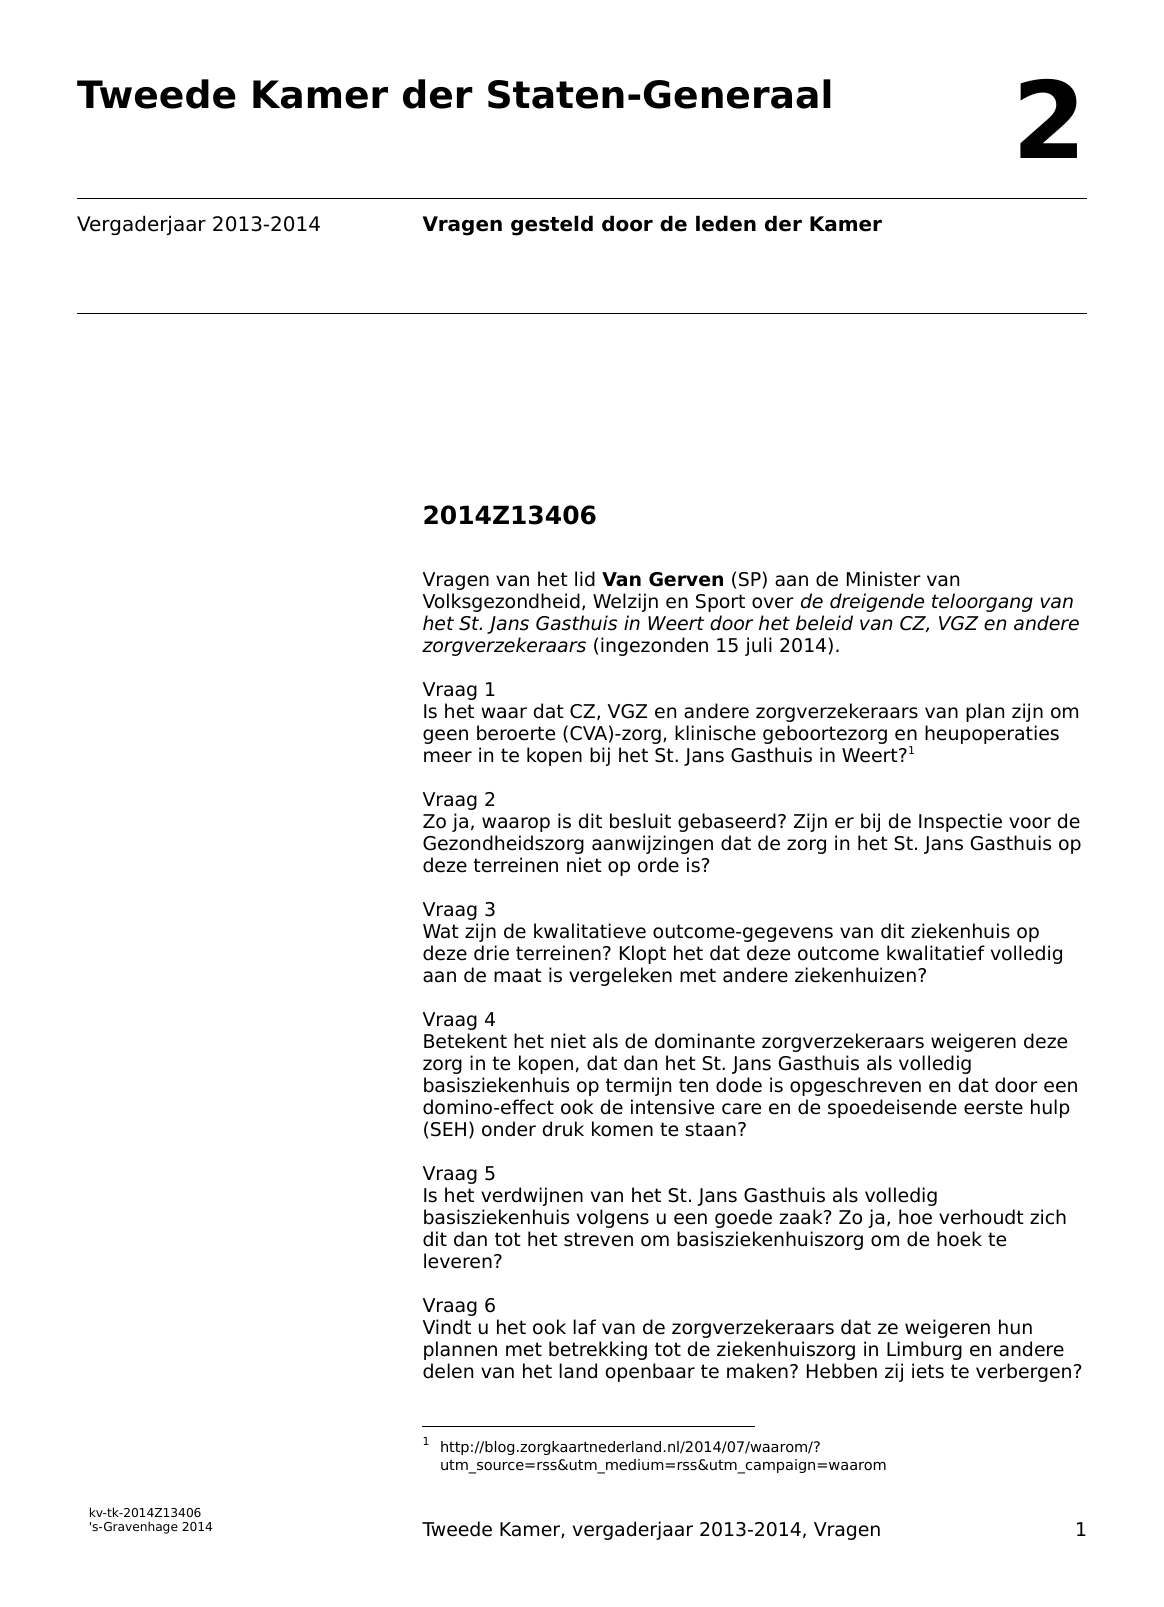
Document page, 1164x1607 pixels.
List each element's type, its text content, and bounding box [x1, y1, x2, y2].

text Vindt u het ook laf van de zorgverzekeraars dat ze weigeren hun plannen met betrekking tot de ziekenhuiszorg in Limburg en andere delen van het land openbaar te maken? Hebben zij iets te verbergen? [422, 1317, 1087, 1383]
table_header 2 [886, 59, 1087, 198]
table_cell Vergaderjaar 2013-2014 [77, 199, 422, 313]
text Vraag 1 [422, 679, 1087, 701]
text Vraag 3 [422, 899, 1087, 921]
text Vraag 6 [422, 1295, 1087, 1317]
text Vragen van het lid Van Gerven (SP) aan de Minister van Volksgezondheid, Welzijn en Sport over de dreigende teloorgang van het St. Jans Gasthuis in Weert door het beleid van CZ, VGZ en andere zorgverzekeraars (ingezonden 15 juli 2014). [422, 569, 1087, 657]
text Betekent het niet als de dominante zorgverzekeraars weigeren deze zorg in te kopen, dat dan het St. Jans Gasthuis als volledig basisziekenhuis op termijn ten dode is opgeschreven en dat door een domino-effect ook de intensive care en de spoedeisende eerste hulp (SEH) onder druk komen te staan? [422, 1031, 1087, 1141]
text kv-tk-2014Z13406 [88, 1506, 323, 1520]
text 2014Z13406 [422, 501, 1087, 531]
text Is het verdwijnen van het St. Jans Gasthuis als volledig basisziekenhuis volgens u een goede zaak? Zo ja, hoe verhoudt zich dit dan tot het streven om basisziekenhuiszorg om de hoek te leveren? [422, 1185, 1087, 1273]
table_cell Vragen gesteld door de leden der Kamer [422, 199, 1087, 313]
text http://blog.zorgkaartnederland.nl/2014/07/waarom/?utm_source=rss&utm_medium=rss&utm_campaign=waarom [422, 1435, 1087, 1474]
text Vraag 2 [422, 789, 1087, 811]
text Vraag 4 [422, 1009, 1087, 1031]
text Wat zijn de kwalitatieve outcome-gegevens van dit ziekenhuis op deze drie terreinen? Klopt het dat deze outcome kwalitatief volledig aan de maat is vergeleken met andere ziekenhuizen? [422, 921, 1087, 987]
text Zo ja, waarop is dit besluit gebaseerd? Zijn er bij de Inspectie voor de Gezondheidszorg aanwijzingen dat de zorg in het St. Jans Gasthuis op deze terreinen niet op orde is? [422, 811, 1087, 877]
table_header Tweede Kamer der Staten-Generaal [77, 59, 886, 198]
text Vraag 5 [422, 1163, 1087, 1185]
text Is het waar dat CZ, VGZ en andere zorgverzekeraars van plan zijn om geen beroerte (CVA)-zorg, klinische geboortezorg en heupoperaties meer in te kopen bij het St. Jans Gasthuis in Weert? [422, 701, 1087, 767]
text 's-Gravenhage 2014 [88, 1520, 323, 1534]
